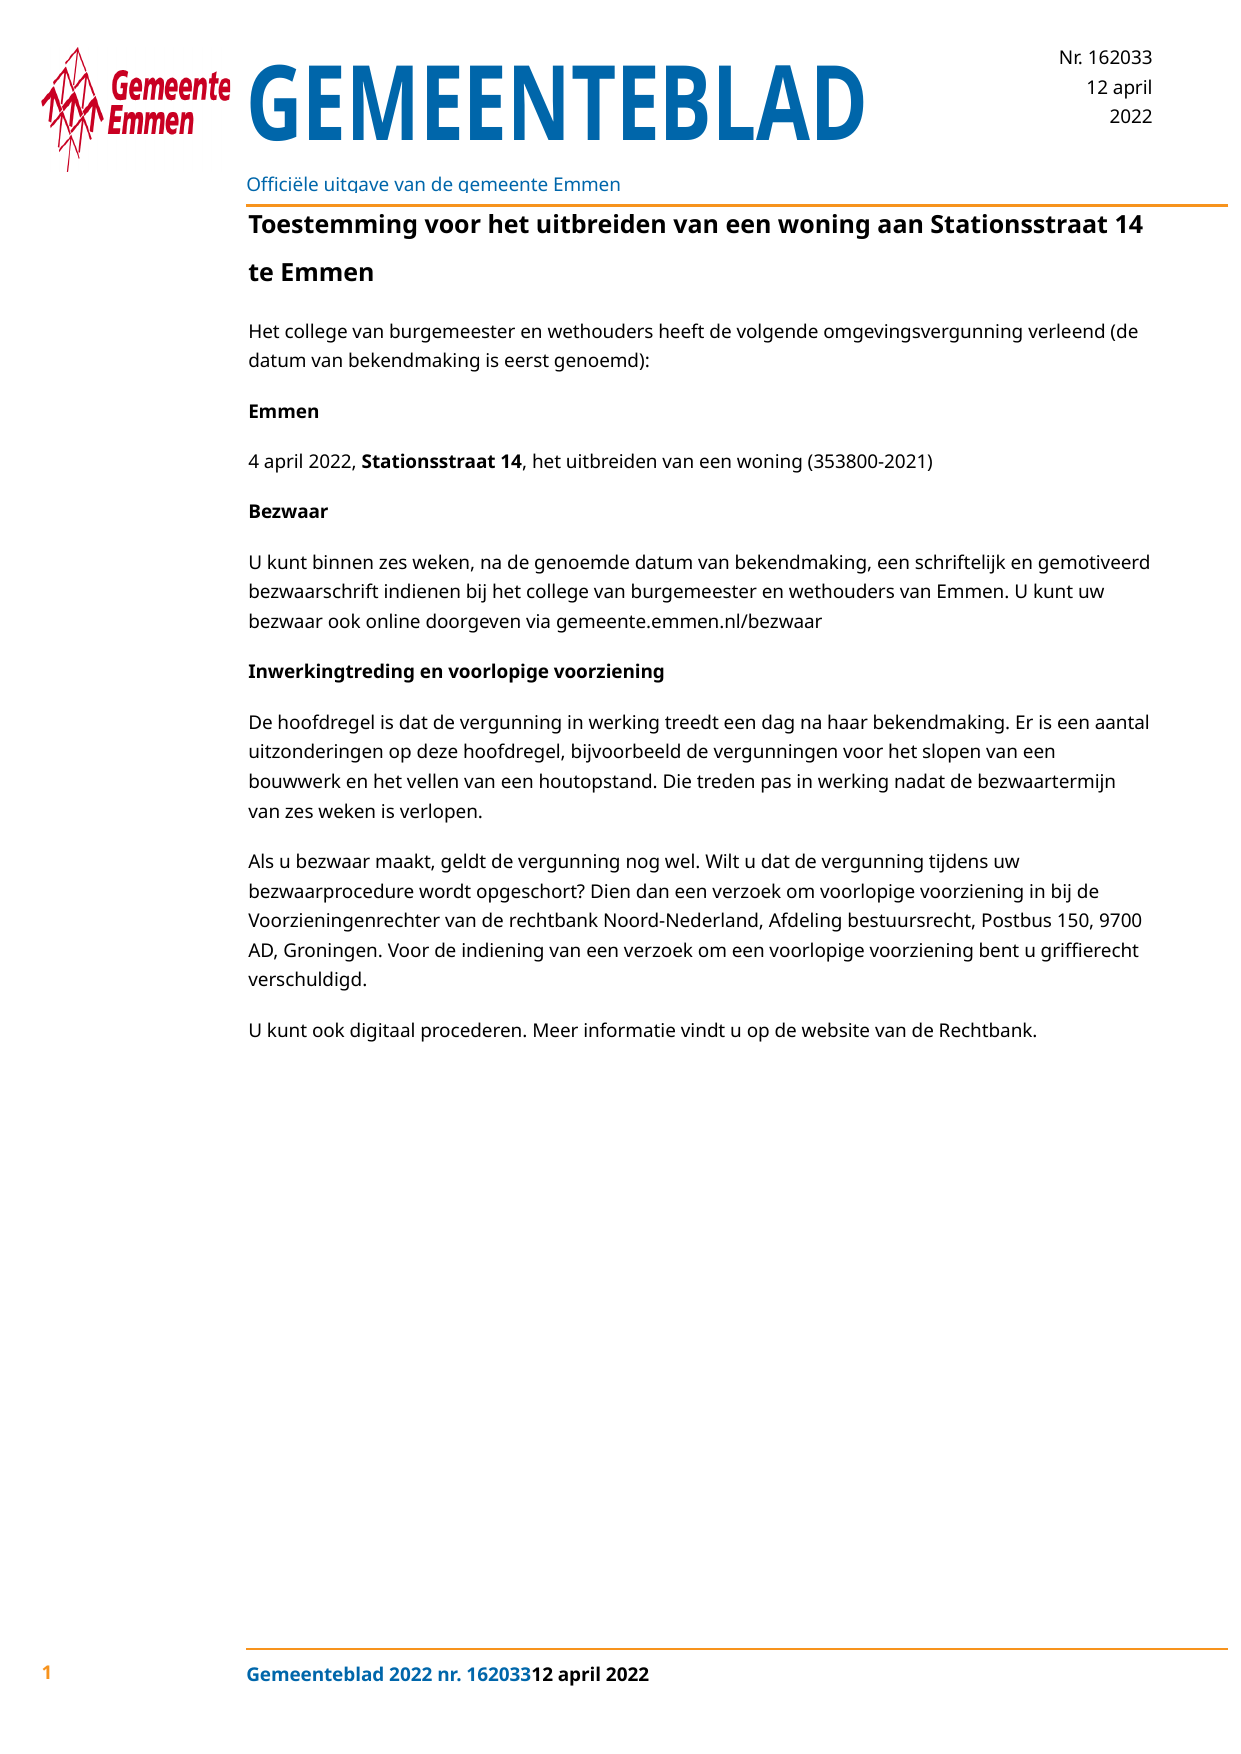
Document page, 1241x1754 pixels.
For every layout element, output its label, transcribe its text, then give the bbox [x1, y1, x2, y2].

text Het college van burgemeester en wethouders heeft de volgende omgevingsvergunning verleend (de datum van bekendmaking is eerst genoemd): [248, 318, 1152, 373]
text Emmen [248, 398, 1152, 424]
text De hoofdregel is dat de vergunning in werking treedt een dag na haar bekendmaking. Er is een aantal uitzonderingen op deze hoofdregel, bijvoorbeeld de vergunningen voor het slopen van een bouwwerk en het vellen van een houtopstand. Die treden pas in werking nadat de bezwaartermijn van zes weken is verlopen. [248, 709, 1152, 824]
text 4 april 2022, Stationsstraat 14, het uitbreiden van een woning (353800-2021) [248, 448, 1152, 474]
text Toestemming voor het uitbreiden van een woning aan Stationsstraat 14 te Emmen [248, 207, 1152, 288]
picture [41, 47, 231, 172]
text Als u bezwaar maakt, geldt de vergunning nog wel. Wilt u dat de vergunning tijdens uw bezwaarprocedure wordt opgeschort? Dien dan een verzoek om voorlopige voorziening in bij de Voorzieningenrechter van de rechtbank Noord-Nederland, Afdeling bestuursrecht, Postbus 150, 9700 AD, Groningen. Voor de indiening van een verzoek om een voorlopige voorziening bent u griffierecht verschuldigd. [248, 848, 1152, 992]
text U kunt binnen zes weken, na de genoemde datum van bekendmaking, een schriftelijk en gemotiveerd bezwaarschrift indienen bij het college van burgemeester en wethouders van Emmen. U kunt uw bezwaar ook online doorgeven via gemeente.emmen.nl/bezwaar [248, 549, 1152, 634]
text U kunt ook digitaal procederen. Meer informatie vindt u op de website van de Rechtbank. [248, 1017, 1152, 1043]
text Inwerkingtreding en voorlopige voorziening [248, 659, 1152, 684]
text Bezwaar [248, 499, 1152, 524]
